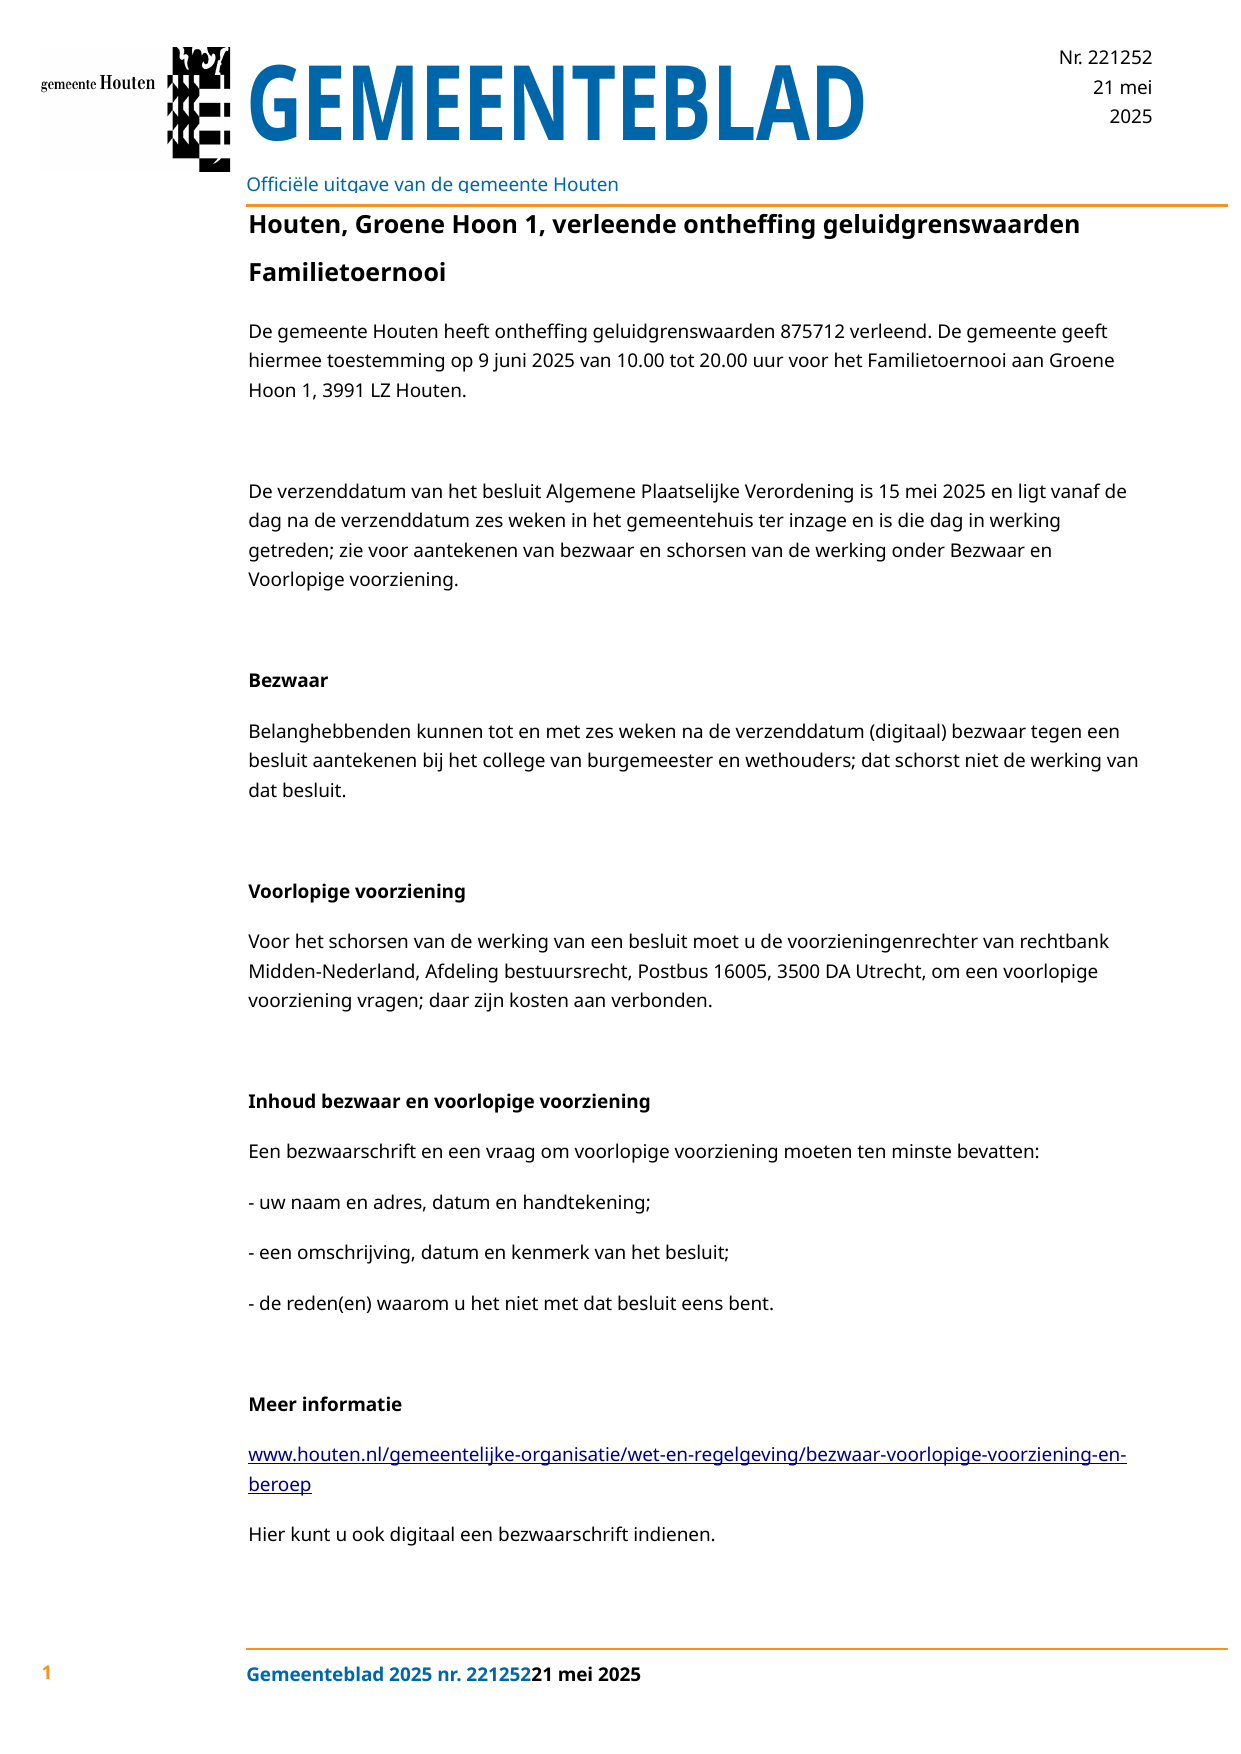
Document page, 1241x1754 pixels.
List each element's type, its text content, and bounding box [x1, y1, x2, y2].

text Meer informatie [248, 1391, 1152, 1417]
text Voor het schorsen van de werking van een besluit moet u de voorzieningenrechter van rechtbank Midden-Nederland, Afdeling bestuursrecht, Postbus 16005, 3500 DA Utrecht, om een voorlopige voorziening vragen; daar zijn kosten aan verbonden. [248, 928, 1152, 1013]
text www.houten.nl/gemeentelijke-organisatie/wet-en-regelgeving/bezwaar-voorlopige-voorziening-en-beroep [248, 1441, 1152, 1497]
text - een omschrijving, datum en kenmerk van het besluit; [248, 1239, 1152, 1265]
text - de reden(en) waarom u het niet met dat besluit eens bent. [248, 1290, 1152, 1316]
text Hier kunt u ook digitaal een bezwaarschrift indienen. [248, 1521, 1152, 1547]
text Voorlopige voorziening [248, 878, 1152, 904]
text Een bezwaarschrift en een vraag om voorlopige voorziening moeten ten minste bevatten: [248, 1139, 1152, 1164]
picture [41, 47, 231, 172]
text Inhoud bezwaar en voorlopige voorziening [248, 1088, 1152, 1114]
text Houten, Groene Hoon 1, verleende ontheffing geluidgrenswaarden Familietoernooi [248, 207, 1152, 288]
text Belanghebbenden kunnen tot en met zes weken na de verzenddatum (digitaal) bezwaar tegen een besluit aantekenen bij het college van burgemeester en wethouders; dat schorst niet de werking van dat besluit. [248, 718, 1152, 803]
text De gemeente Houten heeft ontheffing geluidgrenswaarden 875712 verleend. De gemeente geeft hiermee toestemming op 9 juni 2025 van 10.00 tot 20.00 uur voor het Familietoernooi aan Groene Hoon 1, 3991 LZ Houten. [248, 318, 1152, 403]
text Bezwaar [248, 667, 1152, 693]
text De verzenddatum van het besluit Algemene Plaatselijke Verordening is 15 mei 2025 en ligt vanaf de dag na de verzenddatum zes weken in het gemeentehuis ter inzage en is die dag in werking getreden; zie voor aantekenen van bezwaar en schorsen van de werking onder Bezwaar en Voorlopige voorziening. [248, 478, 1152, 592]
text - uw naam en adres, datum en handtekening; [248, 1189, 1152, 1215]
